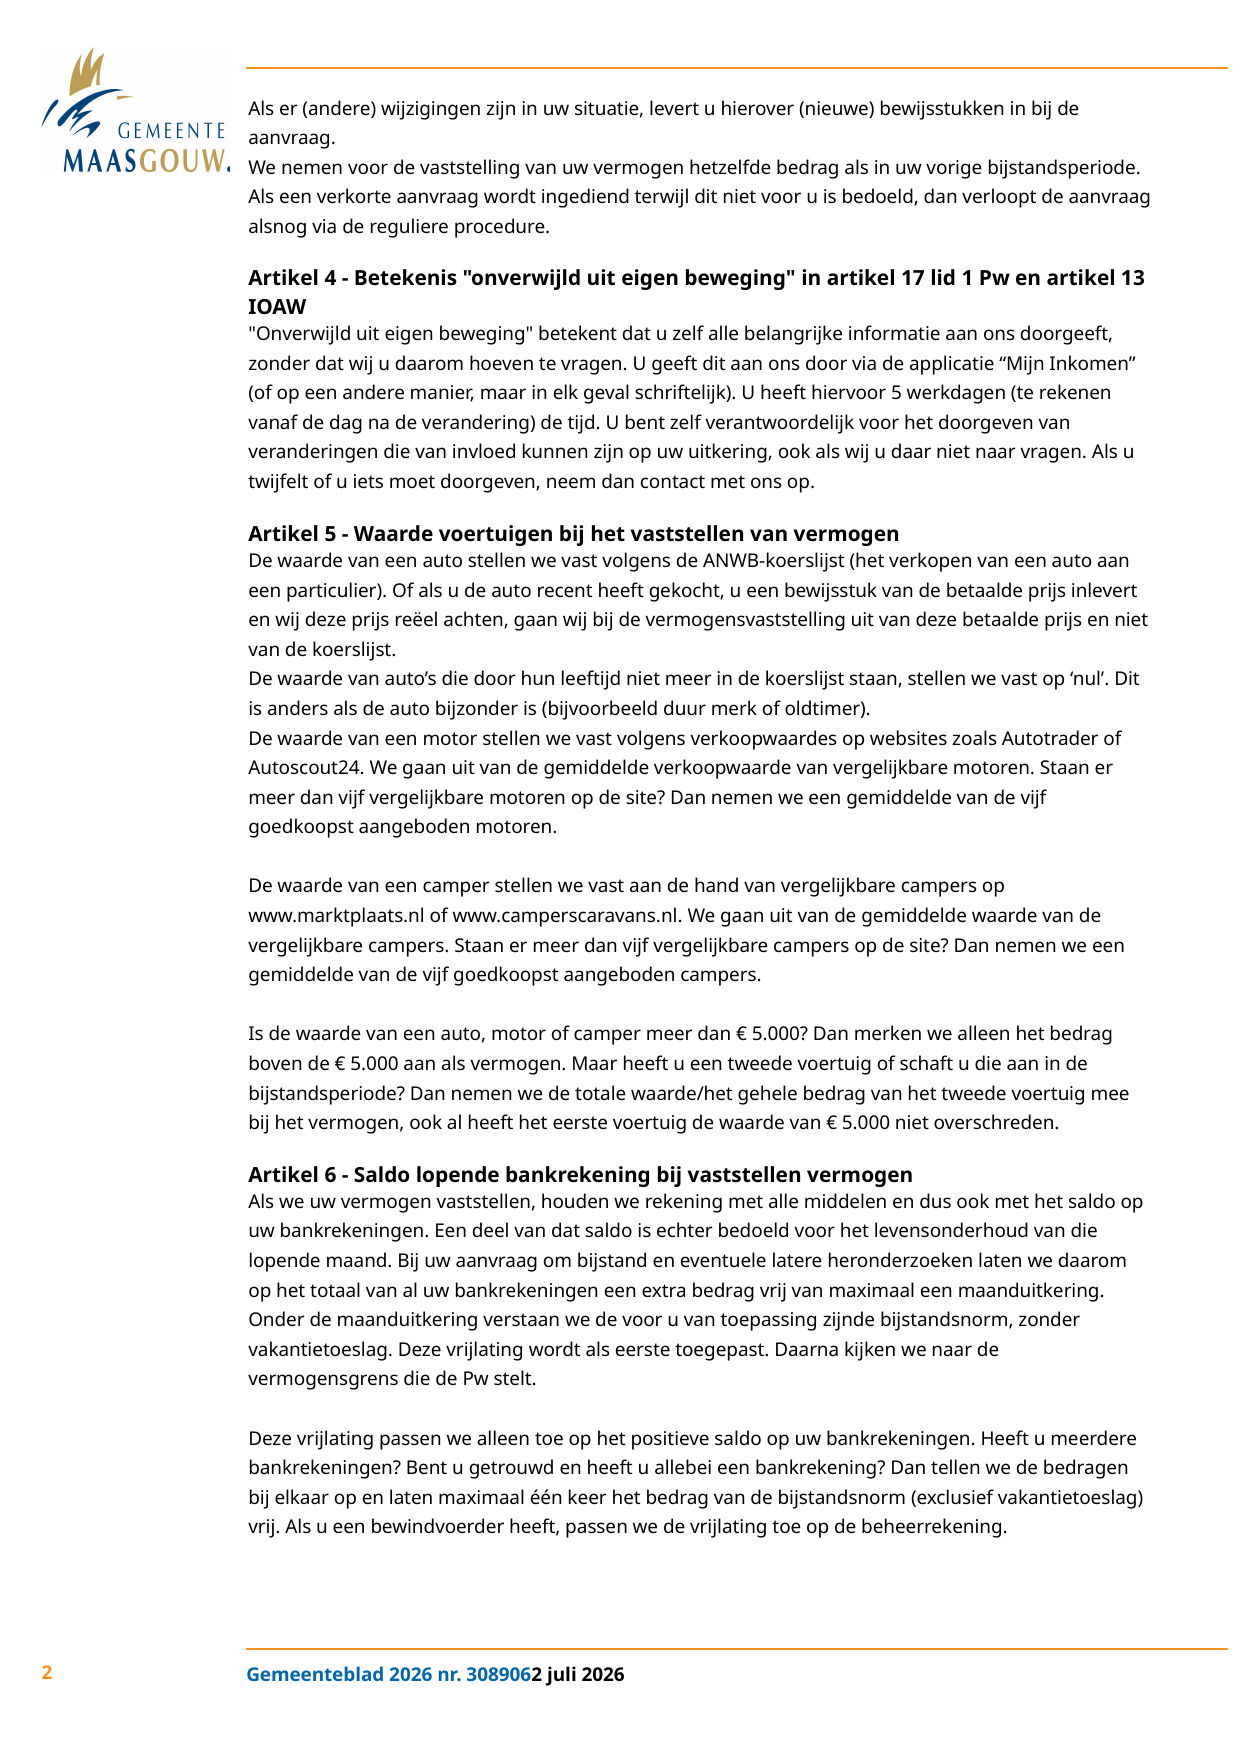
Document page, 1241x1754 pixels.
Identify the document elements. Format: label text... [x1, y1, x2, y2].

text De waarde van auto’s die door hun leeftijd niet meer in de koerslijst staan, stellen we vast op ‘nul’. Dit is anders als de auto bijzonder is (bijvoorbeeld duur merk of oldtimer). [248, 666, 1152, 721]
text Als een verkorte aanvraag wordt ingediend terwijl dit niet voor u is bedoeld, dan verloopt de aanvraag alsnog via de reguliere procedure. [248, 183, 1152, 239]
text Deze vrijlating passen we alleen toe op het positieve saldo op uw bankrekeningen. Heeft u meerdere bankrekeningen? Bent u getrouwd en heeft u allebei een bankrekening? Dan tellen we de bedragen bij elkaar op en laten maximaal één keer het bedrag van de bijstandsnorm (exclusief vakantietoeslag) vrij. Als u een bewindvoerder heeft, passen we de vrijlating toe op de beheerrekening. [248, 1425, 1152, 1539]
text Als we uw vermogen vaststellen, houden we rekening met alle middelen en dus ook met het saldo op uw bankrekeningen. Een deel van dat saldo is echter bedoeld voor het levensonderhoud van die lopende maand. Bij uw aanvraag om bijstand en eventuele latere heronderzoeken laten we daarom op het totaal van al uw bankrekeningen een extra bedrag vrij van maximaal een maanduitkering. Onder de maanduitkering verstaan we de voor u van toepassing zijnde bijstandsnorm, zonder vakantietoeslag. Deze vrijlating wordt als eerste toegepast. Daarna kijken we naar de vermogensgrens die de Pw stelt. [248, 1188, 1152, 1391]
text Is de waarde van een auto, motor of camper meer dan € 5.000? Dan merken we alleen het bedrag boven de € 5.000 aan als vermogen. Maar heeft u een tweede voertuig of schaft u die aan in de bijstandsperiode? Dan nemen we de totale waarde/het gehele bedrag van het tweede voertuig mee bij het vermogen, ook al heeft het eerste voertuig de waarde van € 5.000 niet overschreden. [248, 1021, 1152, 1135]
picture [41, 47, 231, 172]
text Artikel 4 - Betekenis "onverwijld uit eigen beweging" in artikel 17 lid 1 Pw en artikel 13 IOAW [248, 263, 1152, 320]
text We nemen voor de vaststelling van uw vermogen hetzelfde bedrag als in uw vorige bijstandsperiode. [248, 154, 1152, 180]
text "Onverwijld uit eigen beweging" betekent dat u zelf alle belangrijke informatie aan ons doorgeeft, zonder dat wij u daarom hoeven te vragen. U geeft dit aan ons door via de applicatie “Mijn Inkomen” (of op een andere manier, maar in elk geval schriftelijk). U heeft hiervoor 5 werkdagen (te rekenen vanaf de dag na de verandering) de tijd. U bent zelf verantwoordelijk voor het doorgeven van veranderingen die van invloed kunnen zijn op uw uitkering, ook als wij u daar niet naar vragen. Als u twijfelt of u iets moet doorgeven, neem dan contact met ons op. [248, 320, 1152, 494]
text De waarde van een auto stellen we vast volgens de ANWB-koerslijst (het verkopen van een auto aan een particulier). Of als u de auto recent heeft gekocht, u een bewijsstuk van de betaalde prijs inlevert en wij deze prijs reëel achten, gaan wij bij de vermogensvaststelling uit van deze betaalde prijs en niet van de koerslijst. [248, 547, 1152, 662]
text Artikel 5 - Waarde voertuigen bij het vaststellen van vermogen [248, 519, 1152, 547]
text Artikel 6 - Saldo lopende bankrekening bij vaststellen vermogen [248, 1160, 1152, 1188]
text De waarde van een camper stellen we vast aan de hand van vergelijkbare campers op www.marktplaats.nl of www.camperscaravans.nl. We gaan uit van de gemiddelde waarde van de vergelijkbare campers. Staan er meer dan vijf vergelijkbare campers op de site? Dan nemen we een gemiddelde van de vijf goedkoopst aangeboden campers. [248, 873, 1152, 987]
text De waarde van een motor stellen we vast volgens verkoopwaardes op websites zoals Autotrader of Autoscout24. We gaan uit van de gemiddelde verkoopwaarde van vergelijkbare motoren. Staan er meer dan vijf vergelijkbare motoren op de site? Dan nemen we een gemiddelde van de vijf goedkoopst aangeboden motoren. [248, 725, 1152, 839]
text Als er (andere) wijzigingen zijn in uw situatie, levert u hierover (nieuwe) bewijsstukken in bij de aanvraag. [248, 95, 1152, 150]
